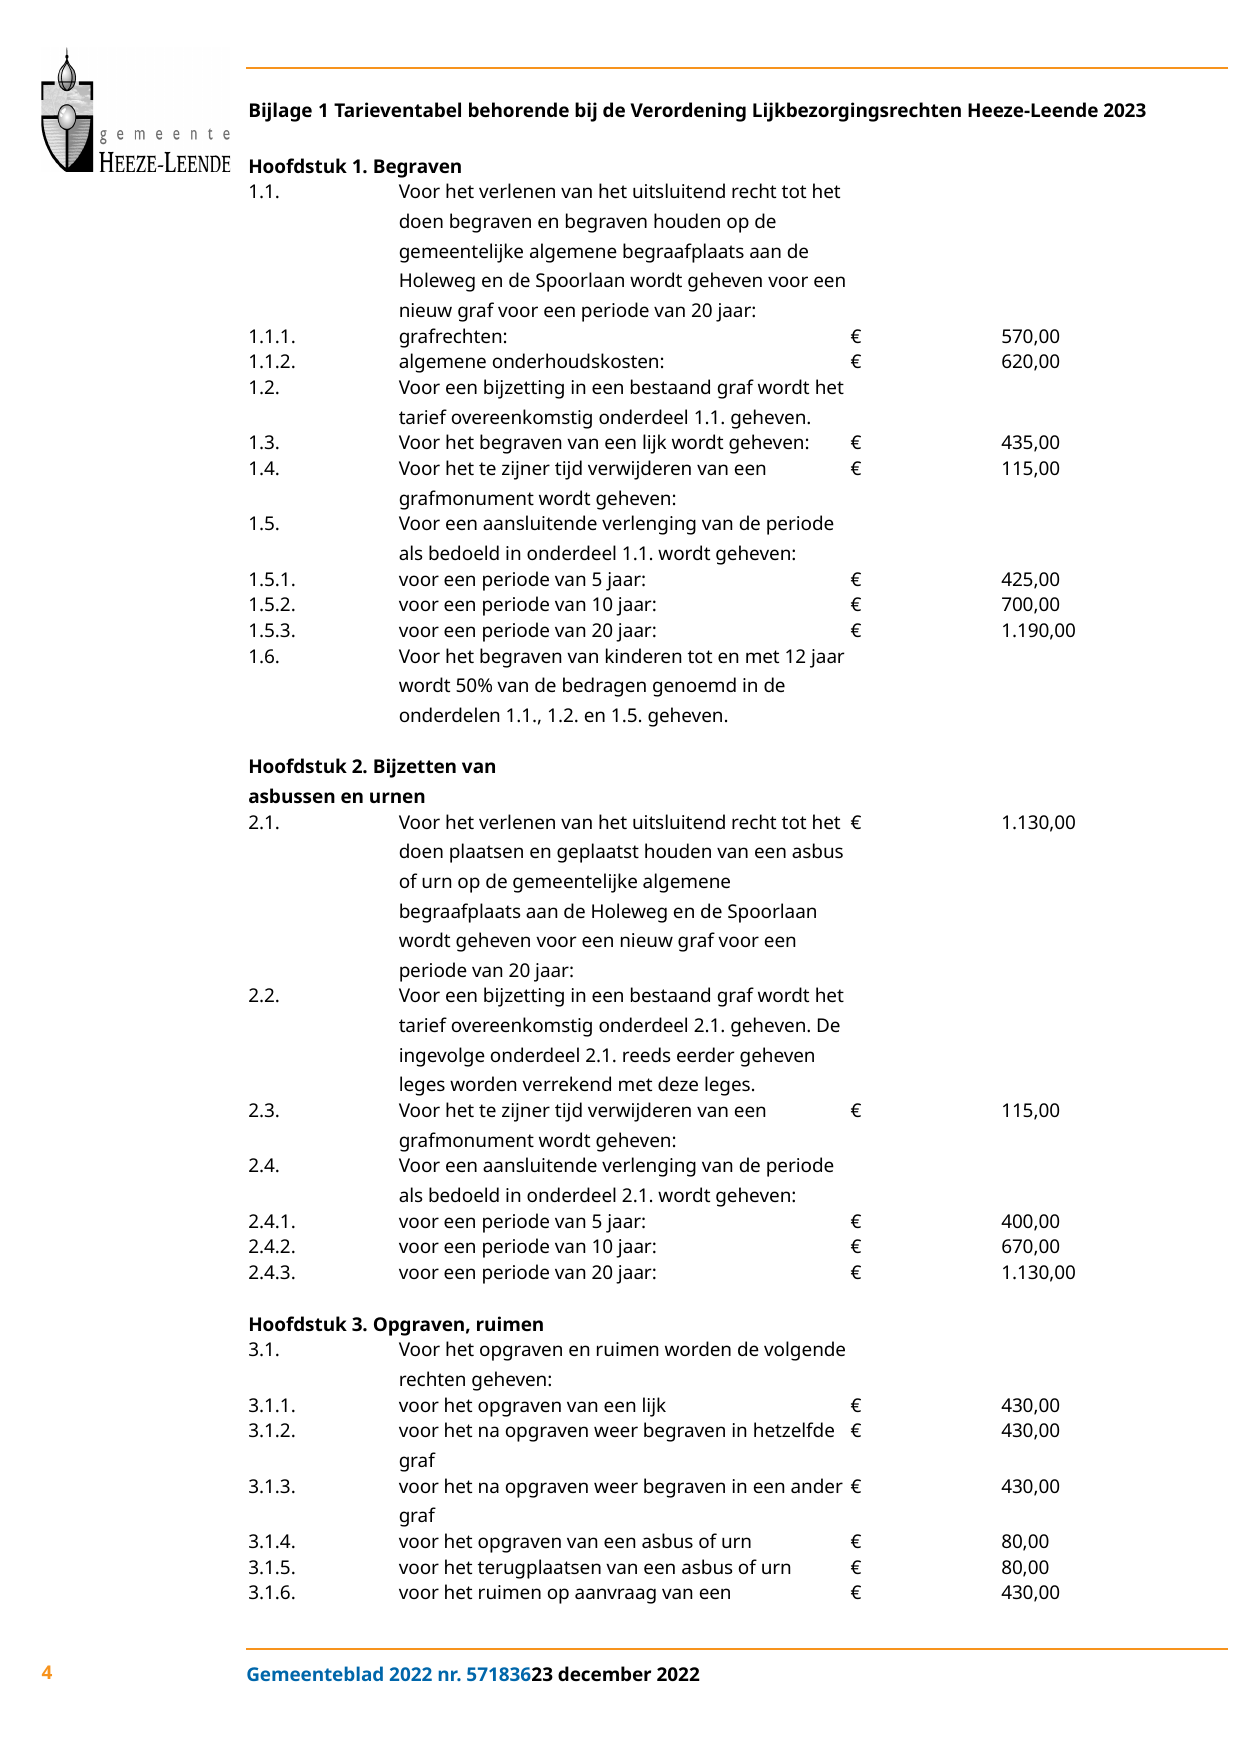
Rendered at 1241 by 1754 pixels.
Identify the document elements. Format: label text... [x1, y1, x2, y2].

table_cell [1001, 374, 1152, 429]
table_cell Voor het begraven van een lijk wordt geheven: [399, 430, 850, 455]
table_cell [850, 511, 1001, 566]
table_cell € [850, 618, 1001, 643]
table_cell 1.130,00 [1001, 1259, 1152, 1285]
table_cell 430,00 [1001, 1392, 1152, 1417]
table_cell voor het opgraven van een asbus of urn [399, 1528, 850, 1554]
table_cell voor het na opgraven weer begraven in hetzelfde graf [399, 1418, 850, 1473]
table_cell voor een periode van 10 jaar: [399, 1234, 850, 1259]
table_cell € [850, 1473, 1001, 1528]
table_cell Voor het verlenen van het uitsluitend recht tot het doen plaatsen en geplaatst houden van een asbus of urn op de gemeentelijke algemene begraafplaats aan de Holeweg en de Spoorlaan wordt geheven voor een nieuw graf voor een periode van 20 jaar: [399, 809, 850, 983]
table_cell [1001, 728, 1152, 754]
table_cell voor het terugplaatsen van een asbus of urn [399, 1554, 850, 1579]
table_cell [399, 1285, 850, 1311]
table_cell [1001, 511, 1152, 566]
table_cell 1.1.2. [248, 349, 398, 374]
table_cell [399, 728, 850, 754]
table_cell Voor het verlenen van het uitsluitend recht tot het doen begraven en begraven houden op de gemeentelijke algemene begraafplaats aan de Holeweg en de Spoorlaan wordt geheven voor een nieuw graf voor een periode van 20 jaar: [399, 179, 850, 323]
table_cell [850, 643, 1001, 728]
table_cell 2.4.2. [248, 1234, 398, 1259]
table_cell € [850, 1208, 1001, 1233]
table_cell 1.130,00 [1001, 809, 1152, 983]
table_cell 1.3. [248, 430, 398, 455]
table_cell Voor het te zijner tijd verwijderen van een grafmonument wordt geheven: [399, 1097, 850, 1152]
table_cell Voor het begraven van kinderen tot en met 12 jaar wordt 50% van de bedragen genoemd in de onderdelen 1.1., 1.2. en 1.5. geheven. [399, 643, 850, 728]
table_cell 1.5. [248, 511, 398, 566]
table_cell Voor een bijzetting in een bestaand graf wordt het tarief overeenkomstig onderdeel 1.1. geheven. [399, 374, 850, 429]
table_header Hoofdstuk 1. Begraven [248, 153, 700, 179]
table_cell 3.1.4. [248, 1528, 398, 1554]
table_cell Voor een aansluitende verlenging van de periode als bedoeld in onderdeel 1.1. wordt geheven: [399, 511, 850, 566]
table_cell 1.2. [248, 374, 398, 429]
table_cell [1001, 1311, 1152, 1336]
table_cell [248, 1285, 398, 1311]
table_cell 2.4.3. [248, 1259, 398, 1285]
table_cell € [850, 566, 1001, 592]
table_cell [850, 983, 1001, 1097]
table_cell 3.1. [248, 1336, 398, 1392]
table_cell 620,00 [1001, 349, 1152, 374]
text Bijlage 1 Tarieventabel behorende bij de Verordening Lijkbezorgingsrechten Heeze-Leende 2023 [248, 95, 1152, 123]
table_cell [1001, 643, 1152, 728]
table_cell € [850, 592, 1001, 617]
table_header [700, 153, 850, 179]
table_cell € [850, 1580, 1001, 1605]
table_cell [1001, 1336, 1152, 1392]
table_cell Hoofdstuk 3. Opgraven, ruimen [248, 1311, 549, 1336]
table_cell 1.5.2. [248, 592, 398, 617]
table_cell voor een periode van 5 jaar: [399, 566, 850, 592]
table_cell € [850, 1418, 1001, 1473]
picture [41, 47, 231, 172]
table_cell [850, 1311, 1001, 1336]
table_header [850, 153, 1001, 179]
table_cell 2.1. [248, 809, 398, 983]
table_cell € [850, 1234, 1001, 1259]
table_cell 1.1.1. [248, 323, 398, 348]
table_cell [248, 728, 398, 754]
table_cell 425,00 [1001, 566, 1152, 592]
table_cell 2.4.1. [248, 1208, 398, 1233]
table_cell Voor een bijzetting in een bestaand graf wordt het tarief overeenkomstig onderdeel 2.1. geheven. De ingevolge onderdeel 2.1. reeds eerder geheven leges worden verrekend met deze leges. [399, 983, 850, 1097]
table_cell 115,00 [1001, 455, 1152, 511]
table_cell 1.5.1. [248, 566, 398, 592]
table_cell 3.1.1. [248, 1392, 398, 1417]
table_cell [850, 1285, 1001, 1311]
table_cell 400,00 [1001, 1208, 1152, 1233]
table_cell 2.3. [248, 1097, 398, 1152]
table_cell € [850, 349, 1001, 374]
table_cell 3.1.6. [248, 1580, 398, 1605]
table_cell [549, 1311, 850, 1336]
table_cell € [850, 1528, 1001, 1554]
table_cell Voor het te zijner tijd verwijderen van een grafmonument wordt geheven: [399, 455, 850, 511]
table_cell 430,00 [1001, 1473, 1152, 1528]
table_cell voor een periode van 20 jaar: [399, 618, 850, 643]
table_cell 1.190,00 [1001, 618, 1152, 643]
table_cell Voor een aansluitende verlenging van de periode als bedoeld in onderdeel 2.1. wordt geheven: [399, 1153, 850, 1208]
table_cell [549, 754, 850, 809]
table_cell 2.2. [248, 983, 398, 1097]
table_cell voor een periode van 10 jaar: [399, 592, 850, 617]
table_cell [850, 754, 1001, 809]
table_cell [1001, 1153, 1152, 1208]
table_cell [850, 179, 1001, 323]
table_cell grafrechten: [399, 323, 850, 348]
table_cell voor het ruimen op aanvraag van een [399, 1580, 850, 1605]
table_cell Hoofdstuk 2. Bijzetten van asbussen en urnen [248, 754, 549, 809]
table_cell € [850, 1392, 1001, 1417]
table_cell 570,00 [1001, 323, 1152, 348]
table_cell Voor het opgraven en ruimen worden de volgende rechten geheven: [399, 1336, 850, 1392]
table_cell € [850, 809, 1001, 983]
table_cell [850, 1153, 1001, 1208]
table_cell 80,00 [1001, 1528, 1152, 1554]
table_cell € [850, 430, 1001, 455]
table_cell € [850, 1097, 1001, 1152]
table_cell 115,00 [1001, 1097, 1152, 1152]
table_cell voor het na opgraven weer begraven in een ander graf [399, 1473, 850, 1528]
table_cell voor het opgraven van een lijk [399, 1392, 850, 1417]
table_cell 80,00 [1001, 1554, 1152, 1579]
table_cell 2.4. [248, 1153, 398, 1208]
table_cell € [850, 1259, 1001, 1285]
table_header [1001, 153, 1152, 179]
table_cell 430,00 [1001, 1580, 1152, 1605]
table_cell 430,00 [1001, 1418, 1152, 1473]
table_cell [1001, 983, 1152, 1097]
table_cell 1.5.3. [248, 618, 398, 643]
table_cell voor een periode van 5 jaar: [399, 1208, 850, 1233]
table_cell 1.1. [248, 179, 398, 323]
table_cell [1001, 179, 1152, 323]
table_cell [850, 1336, 1001, 1392]
table_cell 670,00 [1001, 1234, 1152, 1259]
table_cell algemene onderhoudskosten: [399, 349, 850, 374]
table_cell 3.1.5. [248, 1554, 398, 1579]
table_cell 435,00 [1001, 430, 1152, 455]
table_cell [850, 374, 1001, 429]
table_cell 3.1.3. [248, 1473, 398, 1528]
table_cell 1.4. [248, 455, 398, 511]
table_cell [850, 728, 1001, 754]
table_cell voor een periode van 20 jaar: [399, 1259, 850, 1285]
table_cell € [850, 323, 1001, 348]
table_cell 1.6. [248, 643, 398, 728]
table_cell € [850, 455, 1001, 511]
table_cell € [850, 1554, 1001, 1579]
table_cell [1001, 754, 1152, 809]
table_cell [1001, 1285, 1152, 1311]
table_cell 700,00 [1001, 592, 1152, 617]
table_cell 3.1.2. [248, 1418, 398, 1473]
